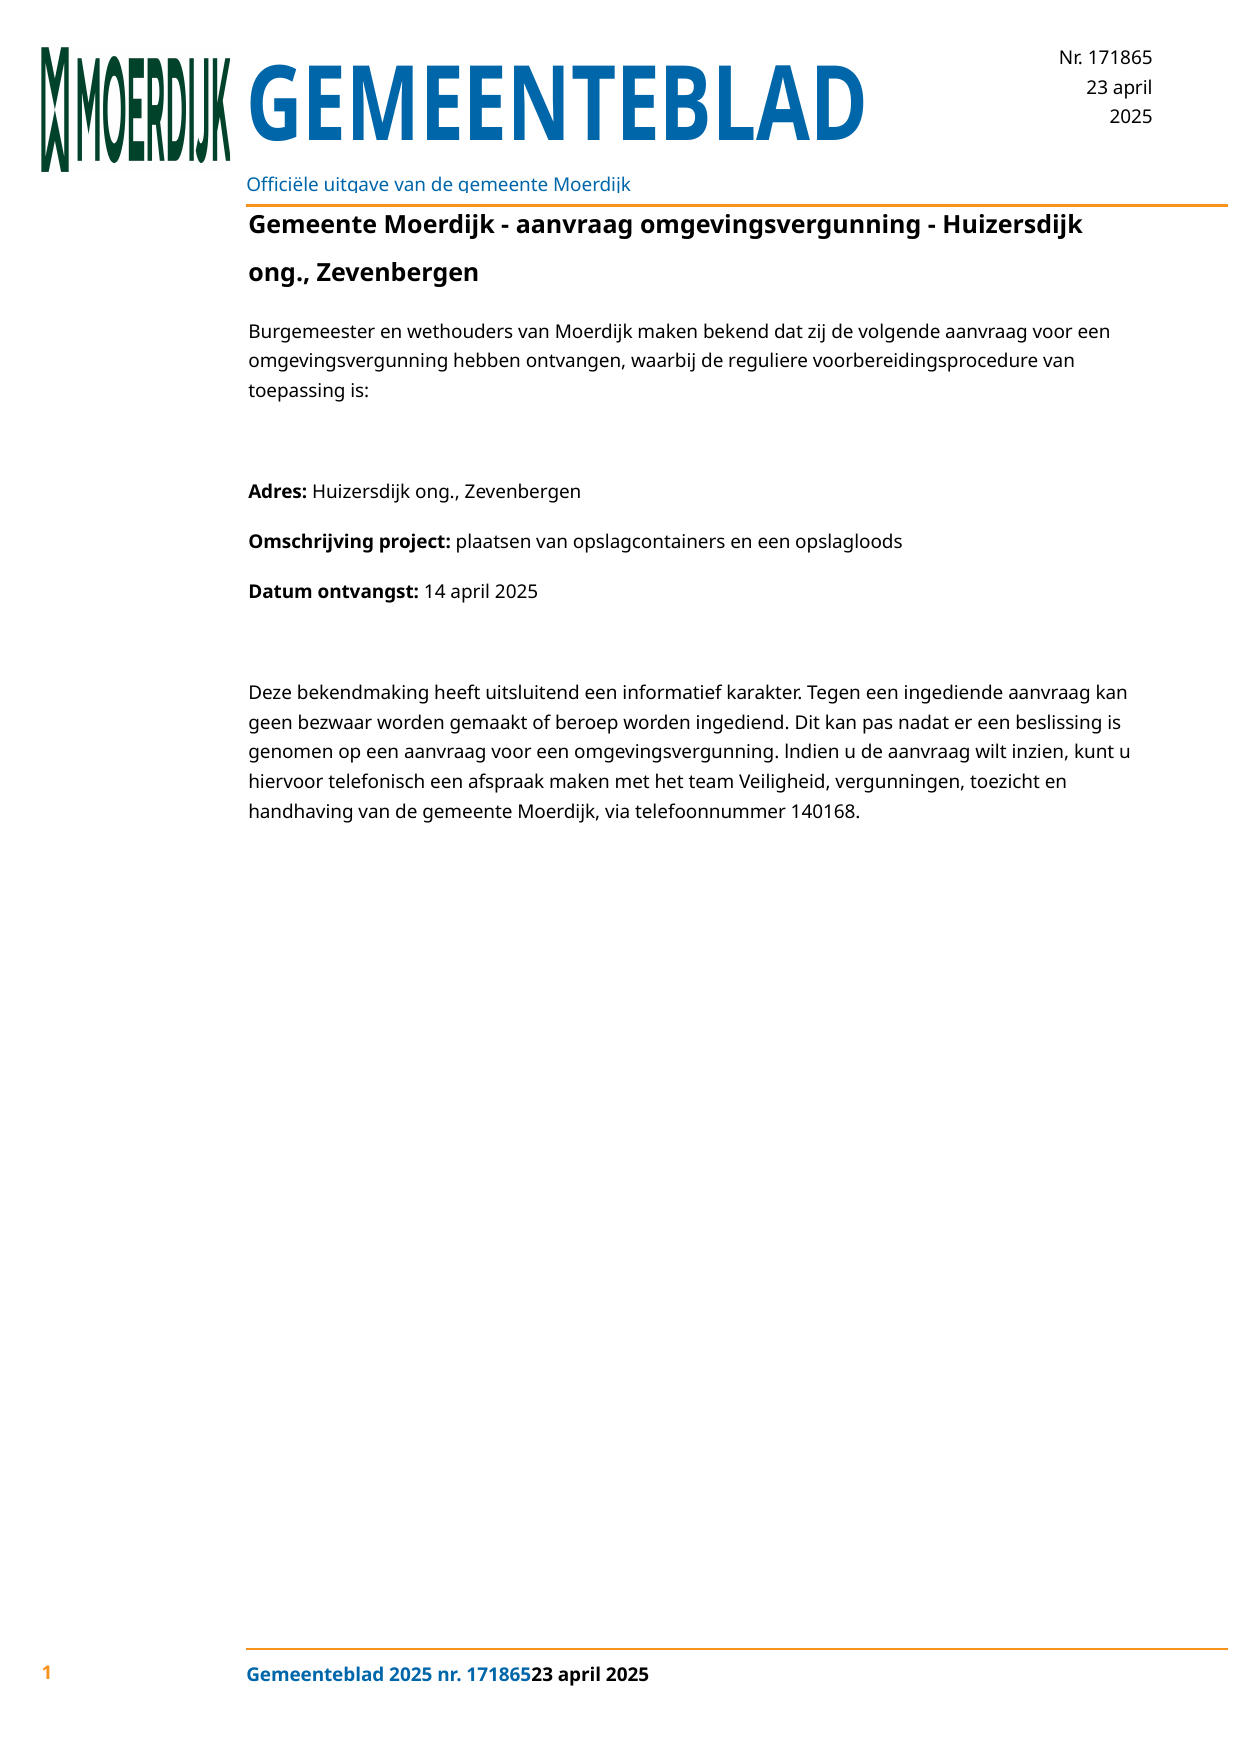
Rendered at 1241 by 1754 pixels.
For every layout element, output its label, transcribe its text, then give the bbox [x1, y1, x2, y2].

text Omschrijving project: plaatsen van opslagcontainers en een opslagloods [248, 528, 1152, 554]
text Gemeente Moerdijk - aanvraag omgevingsvergunning - Huizersdijk ong., Zevenbergen [248, 207, 1152, 288]
text Adres: Huizersdijk ong., Zevenbergen [248, 478, 1152, 504]
text Datum ontvangst: 14 april 2025 [248, 579, 1152, 604]
picture [41, 47, 231, 172]
text Burgemeester en wethouders van Moerdijk maken bekend dat zij de volgende aanvraag voor een omgevingsvergunning hebben ontvangen, waarbij de reguliere voorbereidingsprocedure van toepassing is: [248, 318, 1152, 403]
text Deze bekendmaking heeft uitsluitend een informatief karakter. Tegen een ingediende aanvraag kan geen bezwaar worden gemaakt of beroep worden ingediend. Dit kan pas nadat er een beslissing is genomen op een aanvraag voor een omgevingsvergunning. lndien u de aanvraag wilt inzien, kunt u hiervoor telefonisch een afspraak maken met het team Veiligheid, vergunningen, toezicht en handhaving van de gemeente Moerdijk, via telefoonnummer 140168. [248, 679, 1152, 824]
